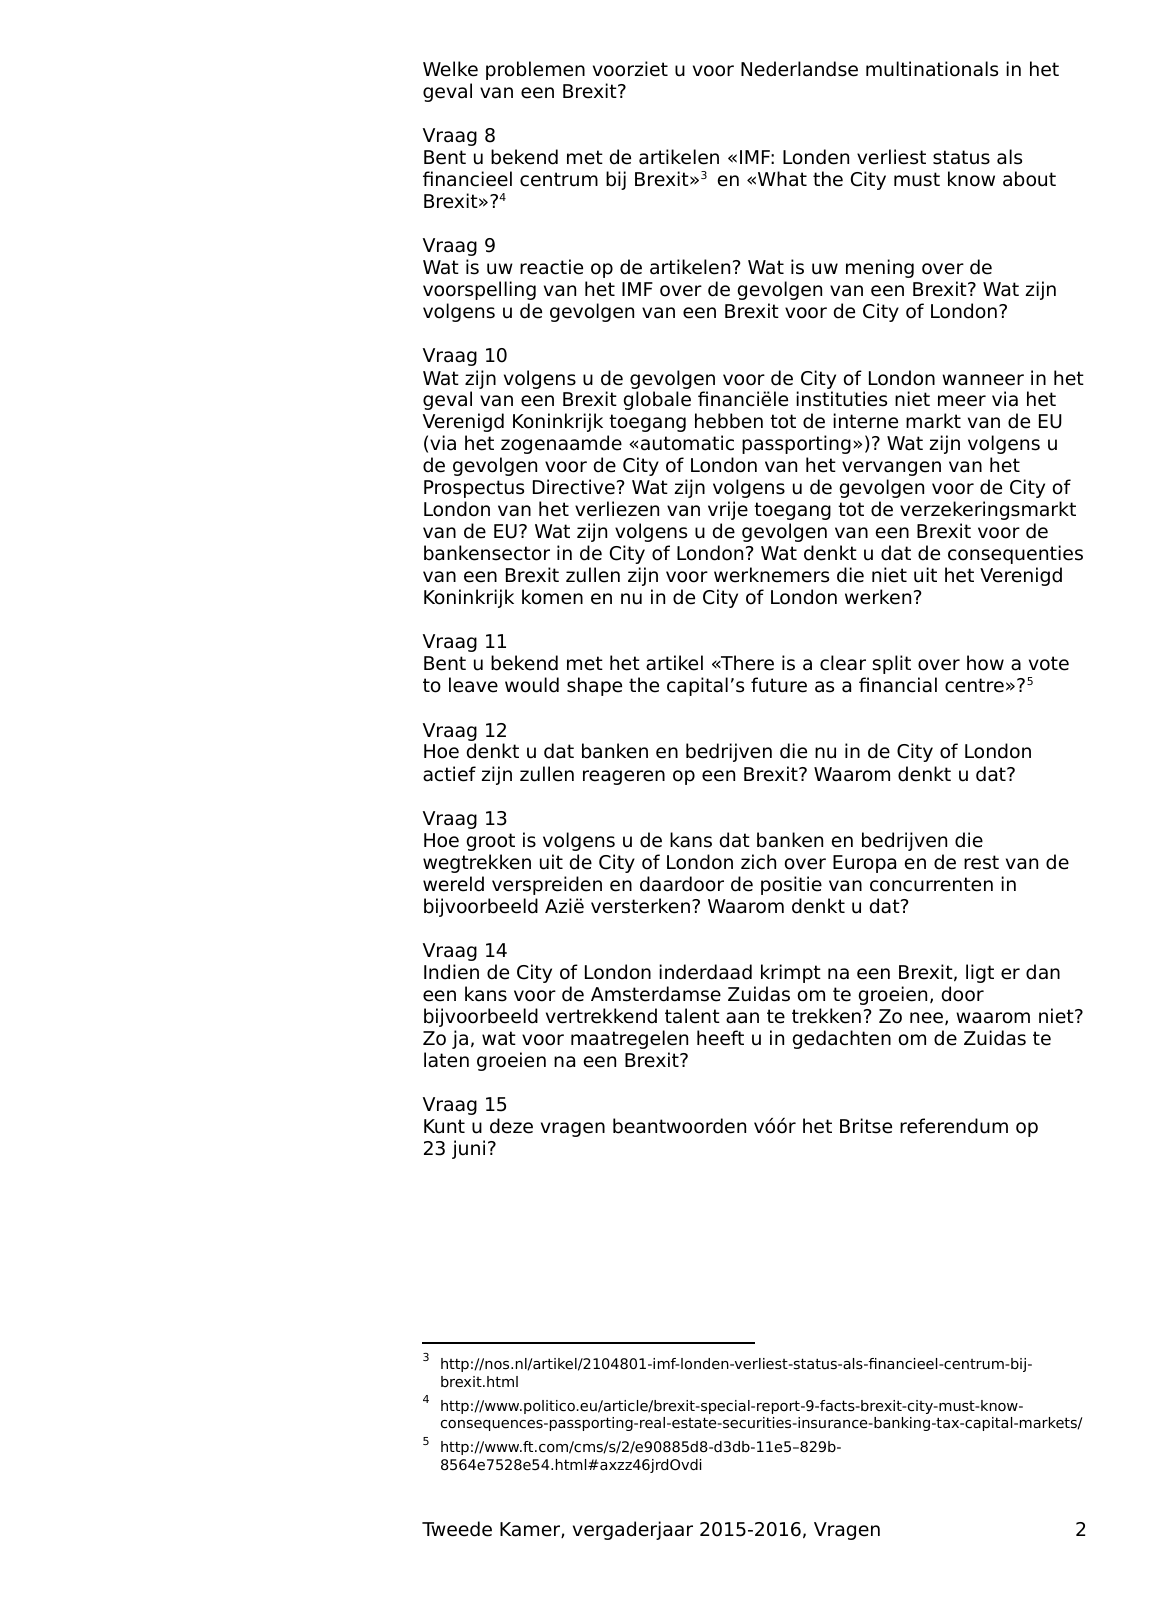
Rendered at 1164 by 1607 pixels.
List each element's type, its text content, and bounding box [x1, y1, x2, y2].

text Welke problemen voorziet u voor Nederlandse multinationals in het geval van een Brexit? [422, 59, 1087, 103]
text Kunt u deze vragen beantwoorden vóór het Britse referendum op 23 juni? [422, 1116, 1087, 1160]
text Wat zijn volgens u de gevolgen voor de City of London wanneer in het geval van een Brexit globale financiële instituties niet meer via het Verenigd Koninkrijk toegang hebben tot de interne markt van de EU (via het zogenaamde «automatic passporting»)? Wat zijn volgens u de gevolgen voor de City of London van het vervangen van het Prospectus Directive? Wat zijn volgens u de gevolgen voor de City of London van het verliezen van vrije toegang tot de verzekeringsmarkt van de EU? Wat zijn volgens u de gevolgen van een Brexit voor de bankensector in de City of London? Wat denkt u dat de consequenties van een Brexit zullen zijn voor werknemers die niet uit het Verenigd Koninkrijk komen en nu in de City of London werken? [422, 367, 1087, 609]
text Indien de City of London inderdaad krimpt na een Brexit, ligt er dan een kans voor de Amsterdamse Zuidas om te groeien, door bijvoorbeeld vertrekkend talent aan te trekken? Zo nee, waarom niet? Zo ja, wat voor maatregelen heeft u in gedachten om de Zuidas te laten groeien na een Brexit? [422, 962, 1087, 1072]
text Vraag 11 [422, 631, 1087, 653]
text Vraag 8 [422, 125, 1087, 147]
text Vraag 13 [422, 808, 1087, 829]
text Wat is uw reactie op de artikelen? Wat is uw mening over de voorspelling van het IMF over de gevolgen van een Brexit? Wat zijn volgens u de gevolgen van een Brexit voor de City of London? [422, 257, 1087, 323]
text Hoe groot is volgens u de kans dat banken en bedrijven die wegtrekken uit de City of London zich over Europa en de rest van de wereld verspreiden en daardoor de positie van concurrenten in bijvoorbeeld Azië versterken? Waarom denkt u dat? [422, 829, 1087, 917]
text http://www.politico.eu/article/brexit-special-report-9-facts-brexit-city-must-know-consequences-passporting-real-estate-securities-insurance-banking-tax-capital-markets/ [422, 1393, 1087, 1432]
text http://nos.nl/artikel/2104801-imf-londen-verliest-status-als-financieel-centrum-bij-brexit.html [422, 1352, 1087, 1391]
text Bent u bekend met het artikel «There is a clear split over how a vote to leave would shape the capital’s future as a financial centre»? [422, 653, 1087, 697]
text Vraag 14 [422, 940, 1087, 962]
text Vraag 9 [422, 235, 1087, 257]
text http://www.ft.com/cms/s/2/e90885d8-d3db-11e5–829b-8564e7528e54.html#axzz46jrdOvdi [422, 1435, 1087, 1474]
text Vraag 15 [422, 1094, 1087, 1116]
text Vraag 10 [422, 345, 1087, 367]
text Vraag 12 [422, 719, 1087, 741]
text Bent u bekend met de artikelen «IMF: Londen verliest status als financieel centrum bij Brexit» en «What the City must know about Brexit»? [422, 147, 1087, 213]
text Hoe denkt u dat banken en bedrijven die nu in de City of London actief zijn zullen reageren op een Brexit? Waarom denkt u dat? [422, 741, 1087, 785]
